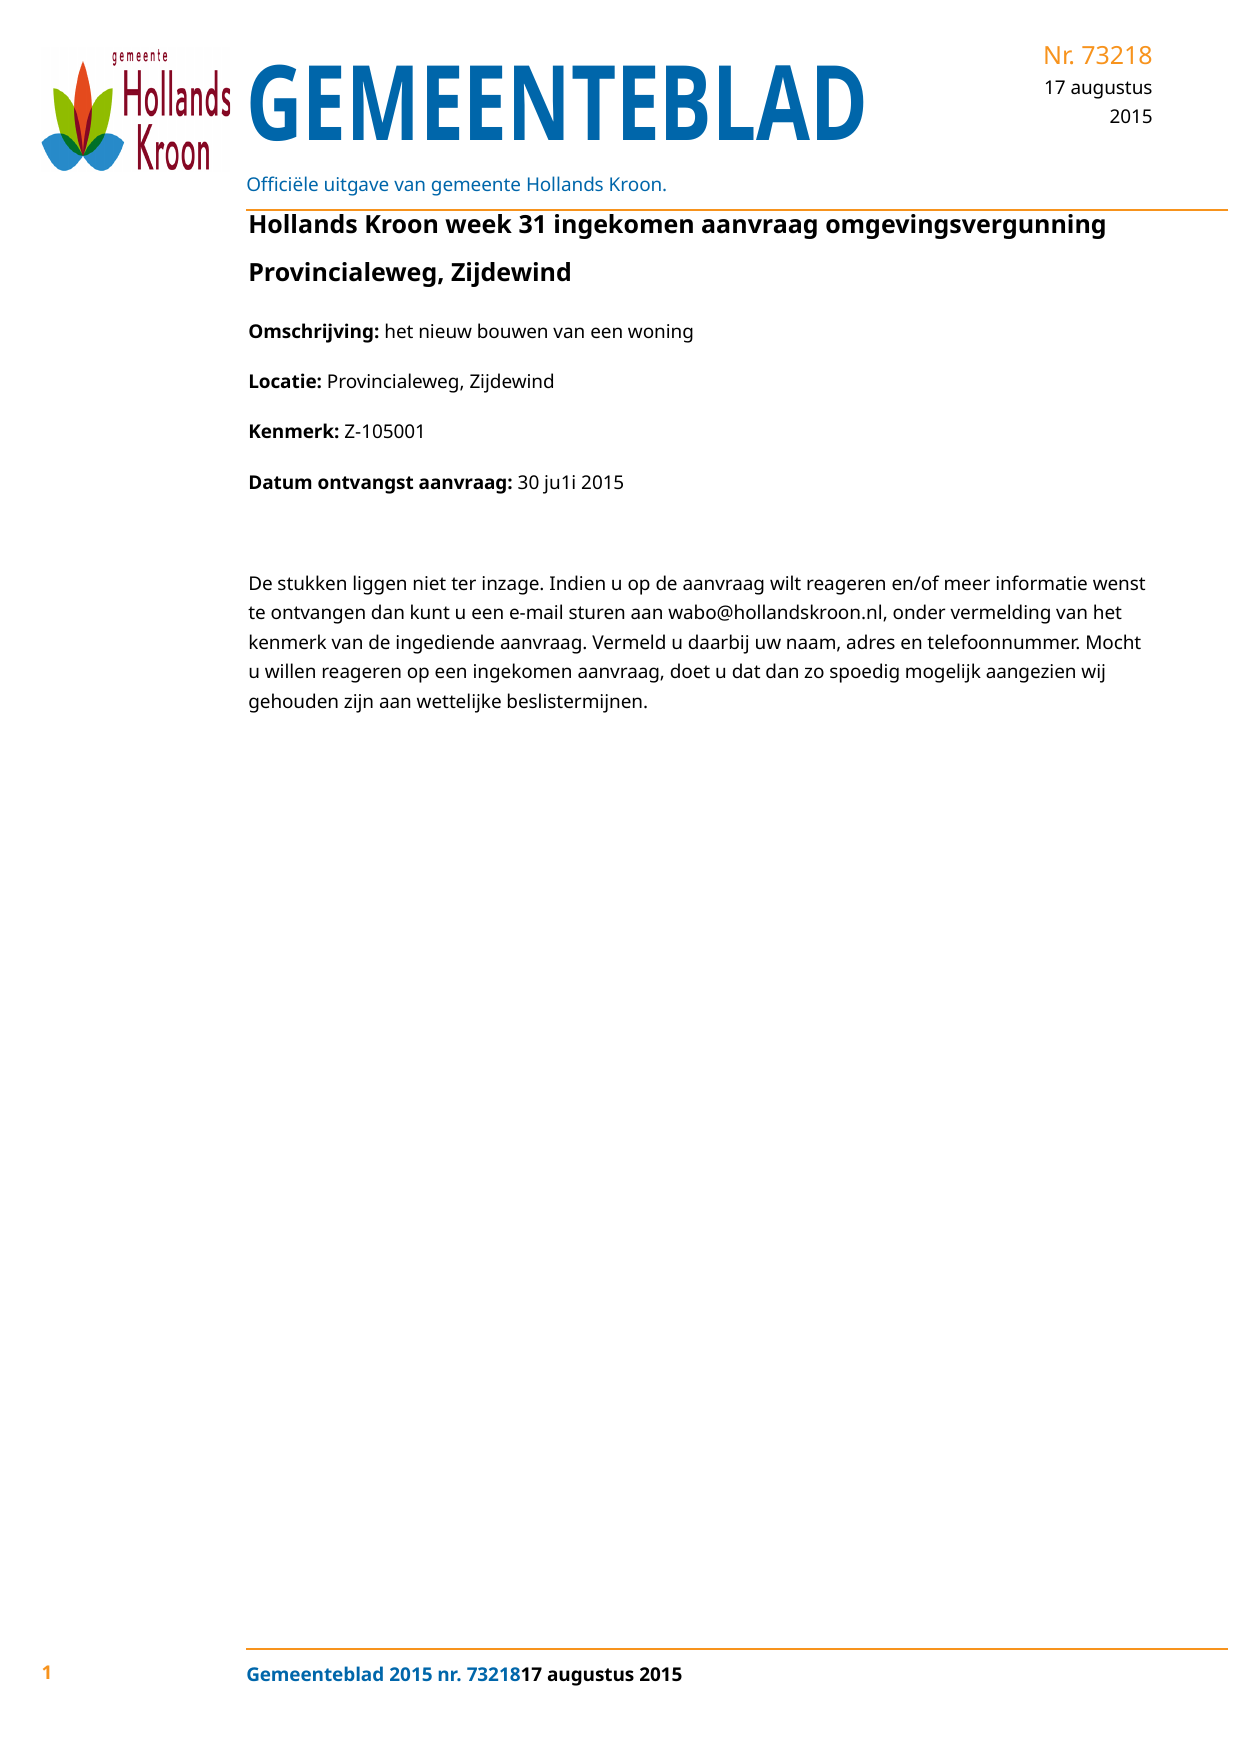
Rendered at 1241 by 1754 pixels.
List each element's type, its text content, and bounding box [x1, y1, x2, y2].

text De stukken liggen niet ter inzage. Indien u op de aanvraag wilt reageren en/of meer informatie wenst te ontvangen dan kunt u een e-mail sturen aan wabo@hollandskroon.nl, onder vermelding van het kenmerk van de ingediende aanvraag. Vermeld u daarbij uw naam, adres en telefoonnummer. Mocht u willen reageren op een ingekomen aanvraag, doet u dat dan zo spoedig mogelijk aangezien wij gehouden zijn aan wettelijke beslistermijnen. [248, 570, 1152, 714]
text Kenmerk: Z-105001 [248, 419, 1152, 444]
text Datum ontvangst aanvraag: 30 ju1i 2015 [248, 469, 1152, 495]
picture [41, 47, 231, 172]
text Locatie: Provincialeweg, Zijdewind [248, 368, 1152, 394]
text Omschrijving: het nieuw bouwen van een woning [248, 318, 1152, 344]
text Hollands Kroon week 31 ingekomen aanvraag omgevingsvergunning Provincialeweg, Zijdewind [248, 211, 1152, 288]
